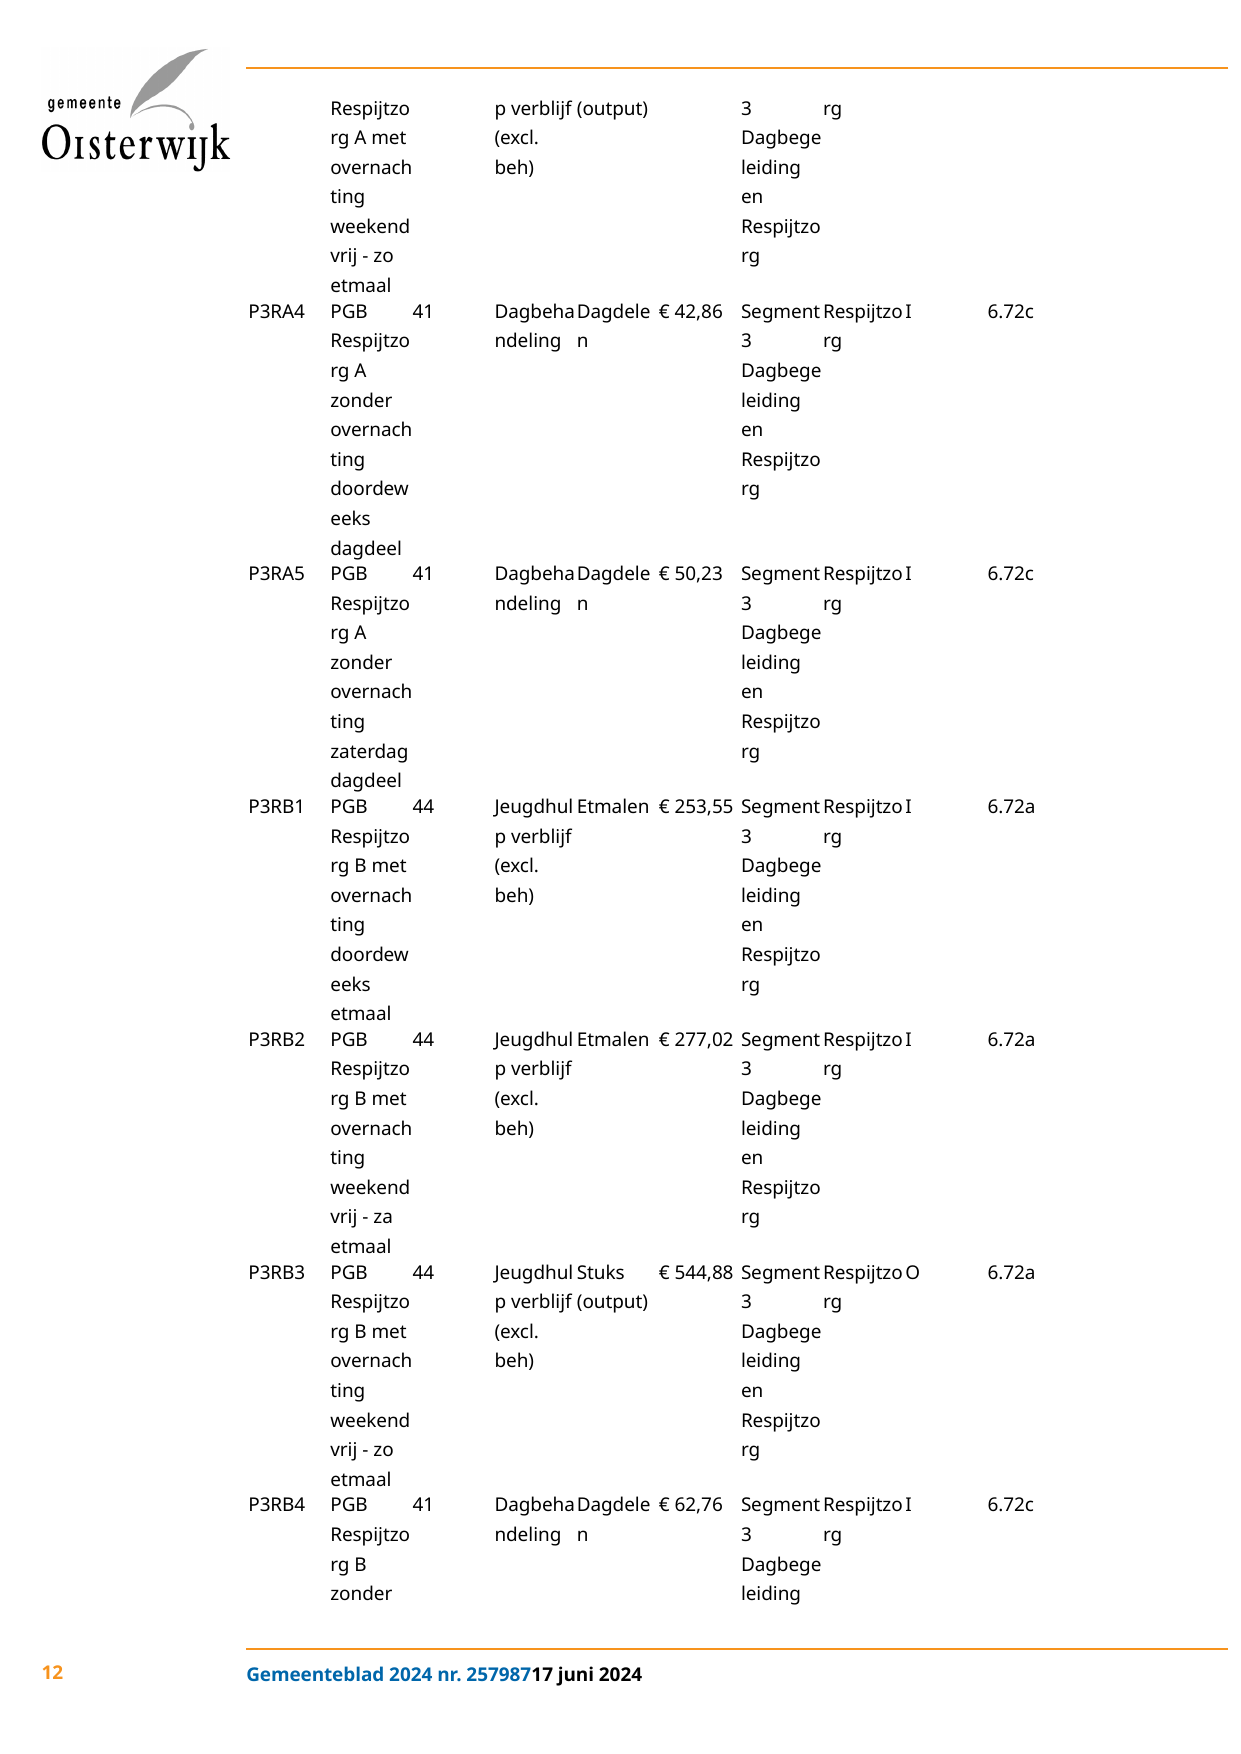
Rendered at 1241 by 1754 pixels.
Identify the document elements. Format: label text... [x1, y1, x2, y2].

table_cell Jeugdhulp verblijf (excl. beh) [494, 793, 577, 1026]
table_cell P3RA5 [248, 560, 330, 793]
table_cell O [905, 1259, 987, 1492]
table_cell 44 [412, 793, 494, 1026]
table_cell Segment 3 Dagbegeleiding en Respijtzorg [741, 793, 823, 1026]
table_cell Respijtzorg [823, 560, 905, 793]
table_cell Etmalen [577, 793, 659, 1026]
table_cell 6.72a [987, 1026, 1069, 1259]
table_cell PGB Respijtzorg B met overnachting weekend vrij - zo etmaal [330, 1259, 412, 1492]
table_cell I [905, 1492, 987, 1606]
table_cell Dagbehandeling [494, 1492, 577, 1606]
table_cell [1069, 1492, 1152, 1606]
table_cell I [905, 1026, 987, 1259]
table_cell [1069, 1026, 1152, 1259]
table_cell Segment 3 Dagbegeleiding en Respijtzorg [741, 560, 823, 793]
table_cell I [905, 793, 987, 1026]
table_cell P3RA4 [248, 298, 330, 560]
table_cell 6.72a [987, 1259, 1069, 1492]
table_cell [1069, 793, 1152, 1026]
table_cell rg [823, 95, 905, 298]
table_cell (output) [577, 95, 659, 298]
table_cell € 42,86 [659, 298, 741, 560]
table_cell P3RB1 [248, 793, 330, 1026]
table_cell Respijtzorg A met overnachting weekend vrij - zo etmaal [330, 95, 412, 298]
table_cell Segment 3 Dagbegeleiding en Respijtzorg [741, 298, 823, 560]
table_cell [412, 95, 494, 298]
table_cell [1069, 1259, 1152, 1492]
table_cell € 50,23 [659, 560, 741, 793]
table_cell 41 [412, 298, 494, 560]
table_cell Dagdelen [577, 560, 659, 793]
table_cell € 62,76 [659, 1492, 741, 1606]
table_cell Dagdelen [577, 1492, 659, 1606]
table_cell 6.72c [987, 560, 1069, 793]
table_cell Respijtzorg [823, 1492, 905, 1606]
table_cell P3RB4 [248, 1492, 330, 1606]
table_cell Dagbehandeling [494, 560, 577, 793]
table_cell p verblijf (excl. beh) [494, 95, 577, 298]
table_cell Segment 3 Dagbegeleiding en Respijtzorg [741, 1026, 823, 1259]
table_cell Etmalen [577, 1026, 659, 1259]
table_cell P3RB3 [248, 1259, 330, 1492]
table_cell Segment 3 Dagbegeleiding en Respijtzorg [741, 1259, 823, 1492]
table_cell Respijtzorg [823, 793, 905, 1026]
table_cell € 544,88 [659, 1259, 741, 1492]
table_cell [1069, 298, 1152, 560]
table_cell 44 [412, 1026, 494, 1259]
table_cell Respijtzorg [823, 298, 905, 560]
table_cell [659, 95, 741, 298]
table_cell 44 [412, 1259, 494, 1492]
table_cell Jeugdhulp verblijf (excl. beh) [494, 1259, 577, 1492]
table_cell [1069, 95, 1152, 298]
table_cell Jeugdhulp verblijf (excl. beh) [494, 1026, 577, 1259]
picture [41, 47, 231, 172]
table_cell 41 [412, 1492, 494, 1606]
table_cell 6.72c [987, 1492, 1069, 1606]
table_cell Segment 3 Dagbegeleiding [741, 1492, 823, 1606]
table_cell Respijtzorg [823, 1259, 905, 1492]
table_cell [987, 95, 1069, 298]
table_cell PGB Respijtzorg B met overnachting doordeweeks etmaal [330, 793, 412, 1026]
table_cell 6.72c [987, 298, 1069, 560]
table_cell € 253,55 [659, 793, 741, 1026]
table_cell I [905, 560, 987, 793]
table_cell 6.72a [987, 793, 1069, 1026]
table_cell PGB Respijtzorg A zonder overnachting zaterdag dagdeel [330, 560, 412, 793]
table_cell PGB Respijtzorg B zonder [330, 1492, 412, 1606]
table_cell [1069, 560, 1152, 793]
table_cell 3 Dagbegeleiding en Respijtzorg [741, 95, 823, 298]
table_cell Dagdelen [577, 298, 659, 560]
table_cell [248, 95, 330, 298]
table_cell I [905, 298, 987, 560]
table_cell PGB Respijtzorg A zonder overnachting doordeweeks dagdeel [330, 298, 412, 560]
table_cell P3RB2 [248, 1026, 330, 1259]
table_cell 41 [412, 560, 494, 793]
table_cell Dagbehandeling [494, 298, 577, 560]
table_cell € 277,02 [659, 1026, 741, 1259]
table_cell PGB Respijtzorg B met overnachting weekend vrij - za etmaal [330, 1026, 412, 1259]
table_cell Respijtzorg [823, 1026, 905, 1259]
table_cell Stuks (output) [577, 1259, 659, 1492]
table_cell [905, 95, 987, 298]
